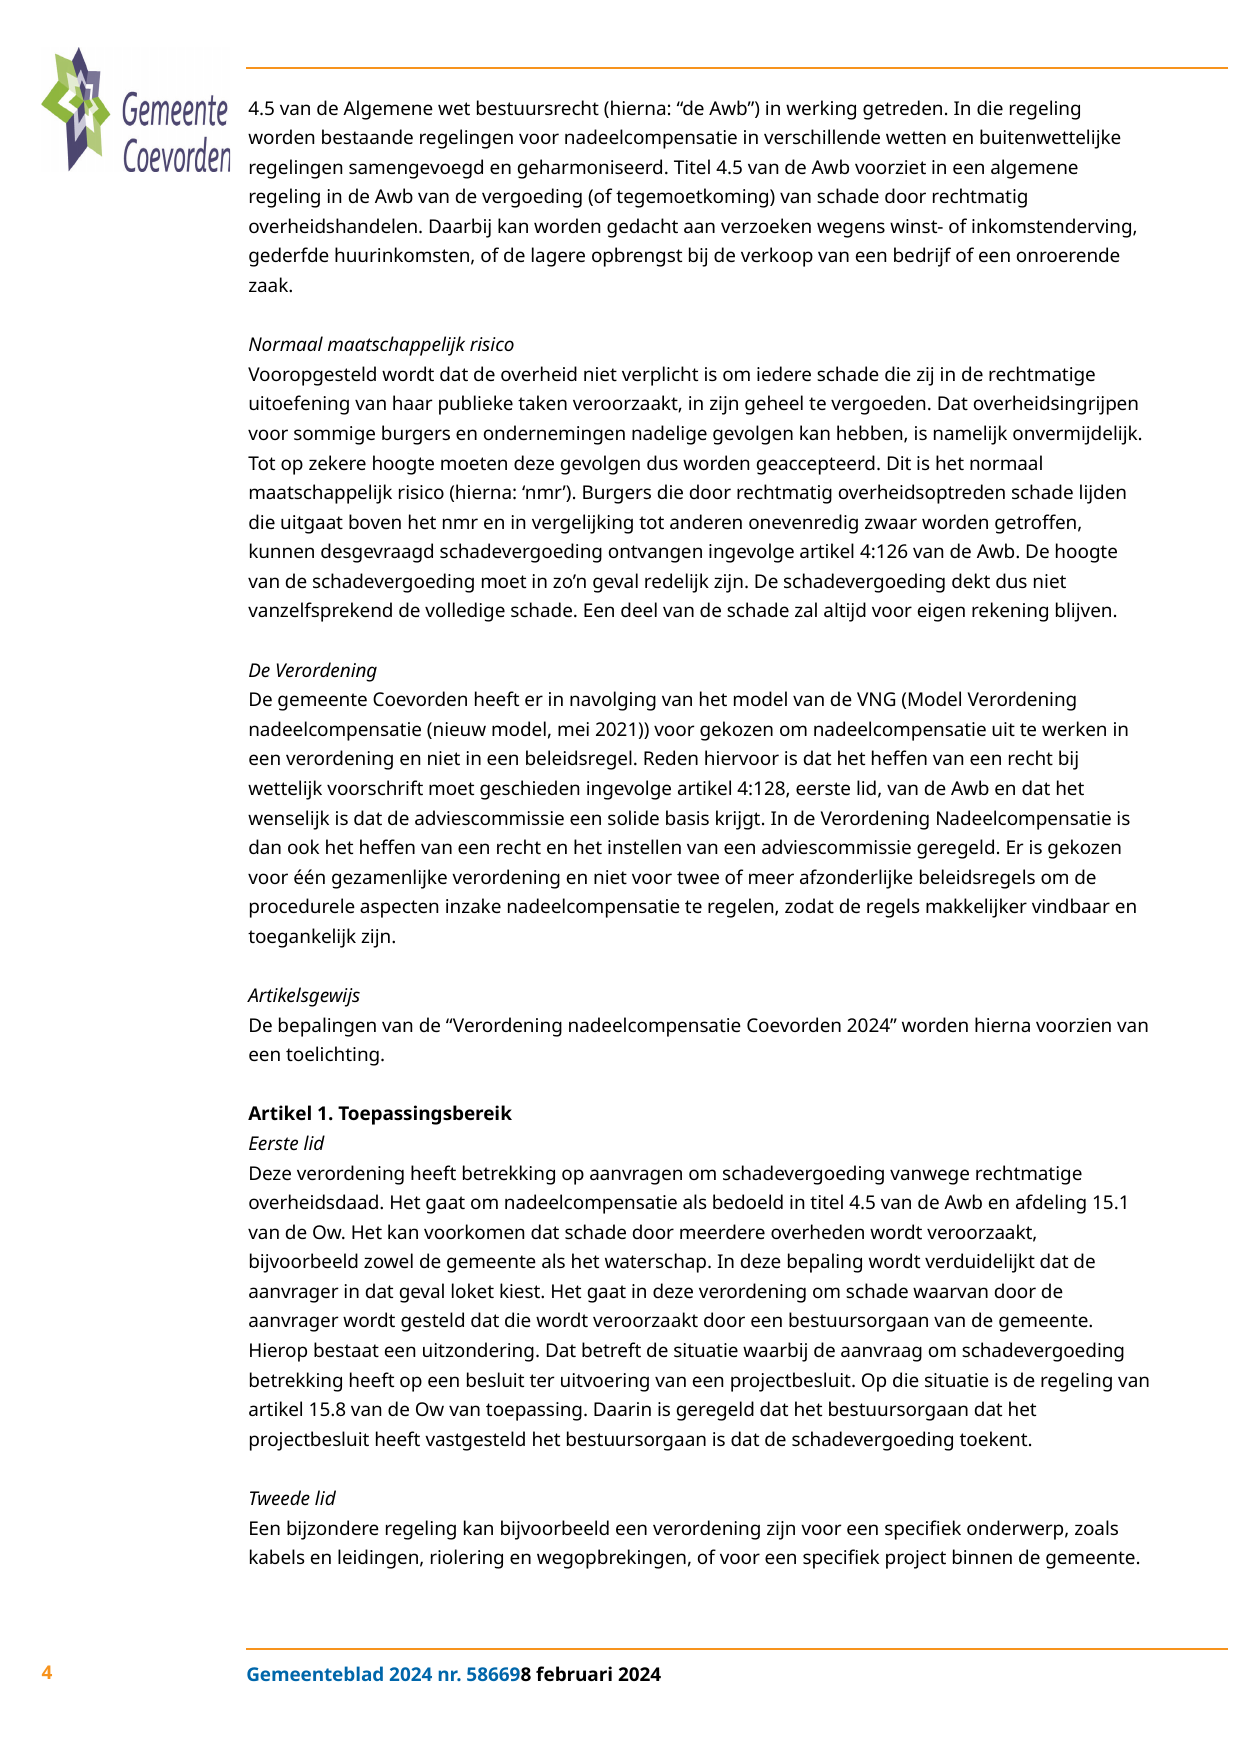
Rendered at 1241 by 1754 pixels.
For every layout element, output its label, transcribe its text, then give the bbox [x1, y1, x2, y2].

text De Verordening [248, 657, 1152, 683]
text Vooropgesteld wordt dat de overheid niet verplicht is om iedere schade die zij in de rechtmatige uitoefening van haar publieke taken veroorzaakt, in zijn geheel te vergoeden. Dat overheidsingrijpen voor sommige burgers en ondernemingen nadelige gevolgen kan hebben, is namelijk onvermijdelijk. Tot op zekere hoogte moeten deze gevolgen dus worden geaccepteerd. Dit is het normaal maatschappelijk risico (hierna: ‘nmr’). Burgers die door rechtmatig overheidsoptreden schade lijden die uitgaat boven het nmr en in vergelijking tot anderen onevenredig zwaar worden getroffen, kunnen desgevraagd schadevergoeding ontvangen ingevolge artikel 4:126 van de Awb. De hoogte van de schadevergoeding moet in zo’n geval redelijk zijn. De schadevergoeding dekt dus niet vanzelfsprekend de volledige schade. Een deel van de schade zal altijd voor eigen rekening blijven. [248, 361, 1152, 623]
text Deze verordening heeft betrekking op aanvragen om schadevergoeding vanwege rechtmatige overheidsdaad. Het gaat om nadeelcompensatie als bedoeld in titel 4.5 van de Awb en afdeling 15.1 van de Ow. Het kan voorkomen dat schade door meerdere overheden wordt veroorzaakt, bijvoorbeeld zowel de gemeente als het waterschap. In deze bepaling wordt verduidelijkt dat de aanvrager in dat geval loket kiest. Het gaat in deze verordening om schade waarvan door de aanvrager wordt gesteld dat die wordt veroorzaakt door een bestuursorgaan van de gemeente. Hierop bestaat een uitzondering. Dat betreft de situatie waarbij de aanvraag om schadevergoeding betrekking heeft op een besluit ter uitvoering van een projectbesluit. Op die situatie is de regeling van artikel 15.8 van de Ow van toepassing. Daarin is geregeld dat het bestuursorgaan dat het projectbesluit heeft vastgesteld het bestuursorgaan is dat de schadevergoeding toekent. [248, 1160, 1152, 1452]
text De gemeente Coevorden heeft er in navolging van het model van de VNG (Model Verordening nadeelcompensatie (nieuw model, mei 2021)) voor gekozen om nadeelcompensatie uit te werken in een verordening en niet in een beleidsregel. Reden hiervoor is dat het heffen van een recht bij wettelijk voorschrift moet geschieden ingevolge artikel 4:128, eerste lid, van de Awb en dat het wenselijk is dat de adviescommissie een solide basis krijgt. In de Verordening Nadeelcompensatie is dan ook het heffen van een recht en het instellen van een adviescommissie geregeld. Er is gekozen voor één gezamenlijke verordening en niet voor twee of meer afzonderlijke beleidsregels om de procedurele aspecten inzake nadeelcompensatie te regelen, zodat de regels makkelijker vindbaar en toegankelijk zijn. [248, 686, 1152, 949]
text Artikel 1. Toepassingsbereik [248, 1101, 1152, 1126]
text De bepalingen van de “Verordening nadeelcompensatie Coevorden 2024” worden hierna voorzien van een toelichting. [248, 1012, 1152, 1067]
text Eerste lid [248, 1130, 1152, 1156]
picture [41, 47, 231, 172]
text Normaal maatschappelijk risico [248, 331, 1152, 357]
text Een bijzondere regeling kan bijvoorbeeld een verordening zijn voor een specifiek onderwerp, zoals kabels en leidingen, riolering en wegopbrekingen, of voor een specifiek project binnen de gemeente. [248, 1515, 1152, 1570]
text 4.5 van de Algemene wet bestuursrecht (hierna: “de Awb”) in werking getreden. In die regeling worden bestaande regelingen voor nadeelcompensatie in verschillende wetten en buitenwettelijke regelingen samengevoegd en geharmoniseerd. Titel 4.5 van de Awb voorziet in een algemene regeling in de Awb van de vergoeding (of tegemoetkoming) van schade door rechtmatig overheidshandelen. Daarbij kan worden gedacht aan verzoeken wegens winst- of inkomstenderving, gederfde huurinkomsten, of de lagere opbrengst bij de verkoop van een bedrijf of een onroerende zaak. [248, 95, 1152, 298]
text Artikelsgewijs [248, 982, 1152, 1008]
text Tweede lid [248, 1485, 1152, 1511]
